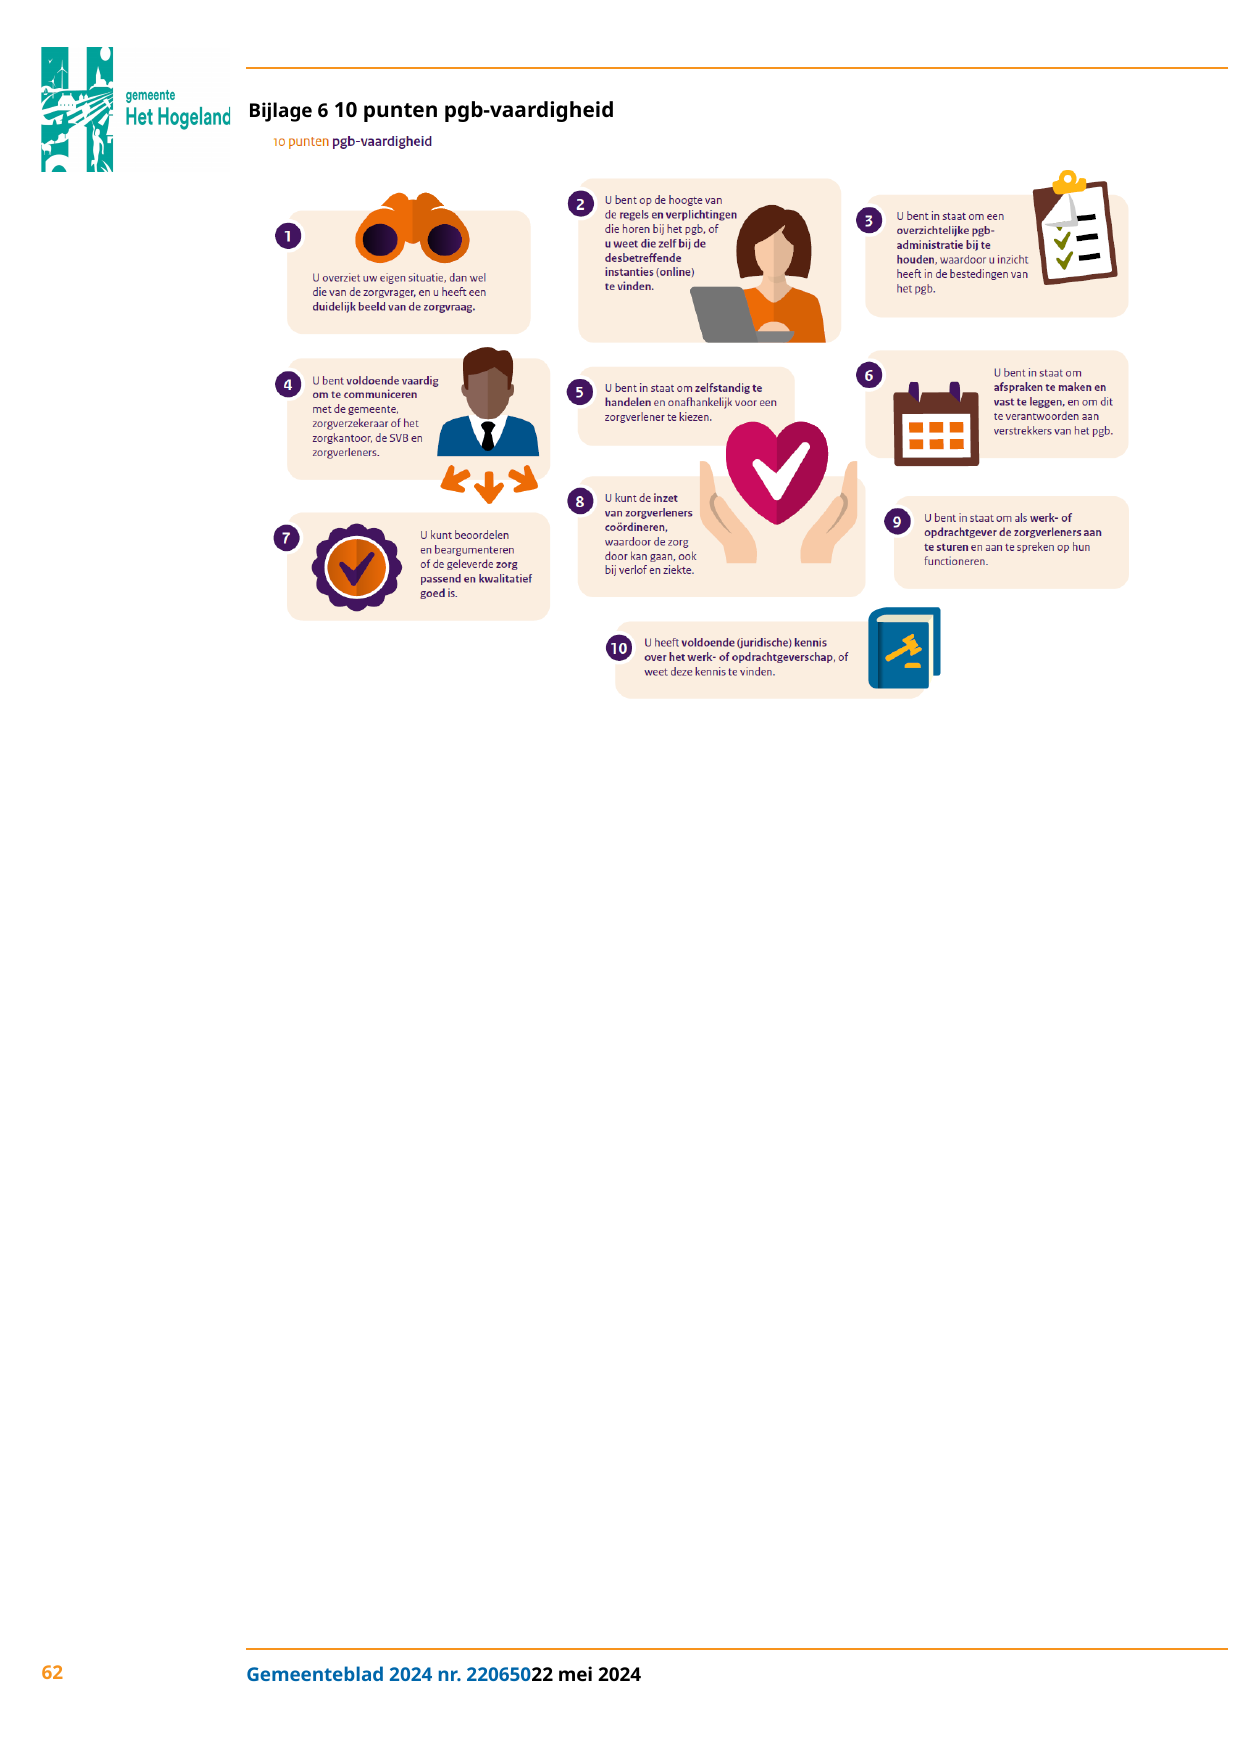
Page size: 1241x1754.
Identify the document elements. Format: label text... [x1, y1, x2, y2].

picture [41, 47, 231, 172]
picture [248, 123, 1152, 707]
text Bijlage 6 10 punten pgb-vaardigheid [248, 95, 1152, 123]
